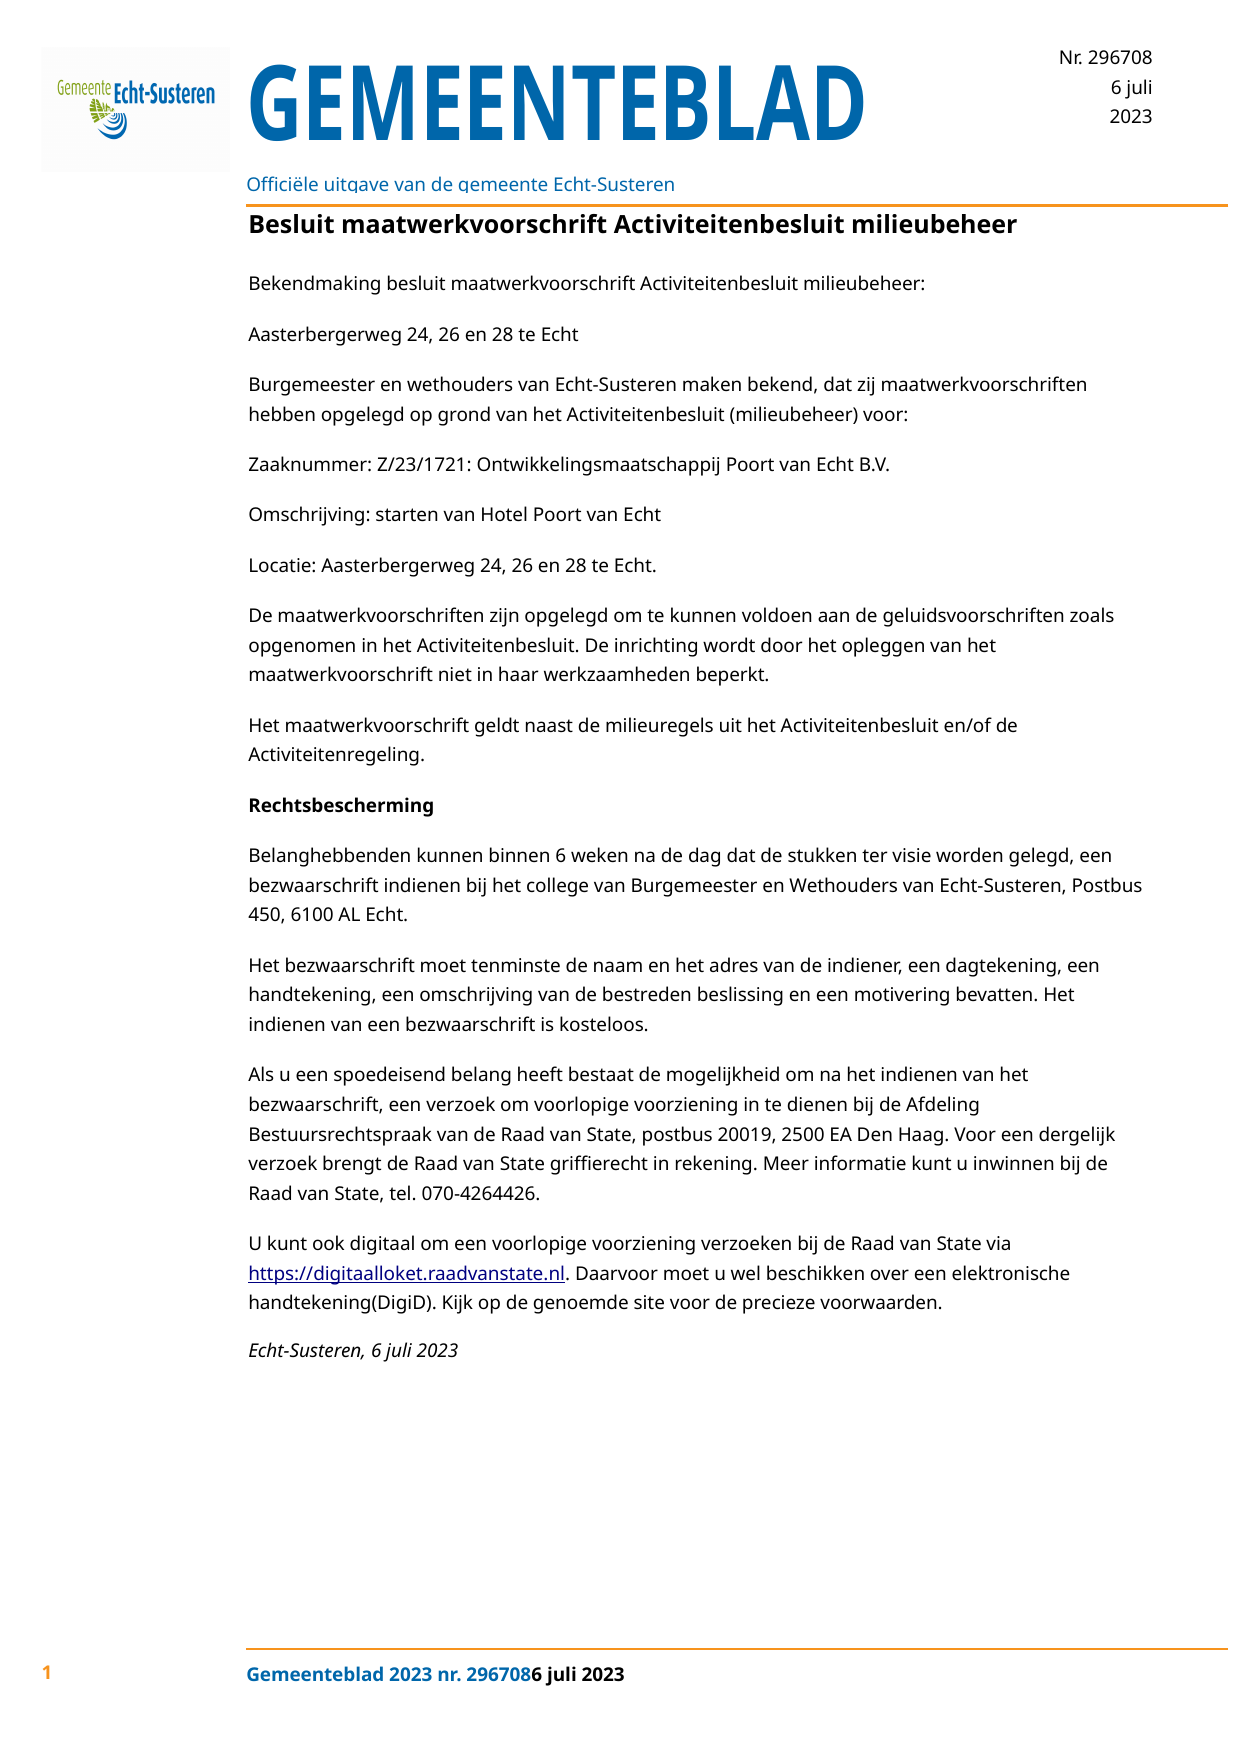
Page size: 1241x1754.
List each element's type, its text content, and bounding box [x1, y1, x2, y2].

text Het bezwaarschrift moet tenminste de naam en het adres van de indiener, een dagtekening, een handtekening, een omschrijving van de bestreden beslissing en een motivering bevatten. Het indienen van een bezwaarschrift is kosteloos. [248, 952, 1152, 1037]
picture [41, 47, 231, 172]
text Als u een spoedeisend belang heeft bestaat de mogelijkheid om na het indienen van het bezwaarschrift, een verzoek om voorlopige voorziening in te dienen bij de Afdeling Bestuursrechtspraak van de Raad van State, postbus 20019, 2500 EA Den Haag. Voor een dergelijk verzoek brengt de Raad van State griffierecht in rekening. Meer informatie kunt u inwinnen bij de Raad van State, tel. 070-4264426. [248, 1062, 1152, 1206]
text Aasterbergerweg 24, 26 en 28 te Echt [248, 321, 1152, 346]
text U kunt ook digitaal om een voorlopige voorziening verzoeken bij de Raad van State via https://digitaalloket.raadvanstate.nl. Daarvoor moet u wel beschikken over een elektronische handtekening(DigiD). Kijk op de genoemde site voor de precieze voorwaarden. [248, 1230, 1152, 1315]
text Rechtsbescherming [248, 792, 1152, 818]
text Echt-Susteren, 6 juli 2023 [248, 1337, 1152, 1363]
text Belanghebbenden kunnen binnen 6 weken na de dag dat de stukken ter visie worden gelegd, een bezwaarschrift indienen bij het college van Burgemeester en Wethouders van Echt-Susteren, Postbus 450, 6100 AL Echt. [248, 842, 1152, 927]
text De maatwerkvoorschriften zijn opgelegd om te kunnen voldoen aan de geluidsvoorschriften zoals opgenomen in het Activiteitenbesluit. De inrichting wordt door het opleggen van het maatwerkvoorschrift niet in haar werkzaamheden beperkt. [248, 602, 1152, 687]
text Locatie: Aasterbergerweg 24, 26 en 28 te Echt. [248, 552, 1152, 578]
text Het maatwerkvoorschrift geldt naast de milieuregels uit het Activiteitenbesluit en/of de Activiteitenregeling. [248, 712, 1152, 767]
text Besluit maatwerkvoorschrift Activiteitenbesluit milieubeheer [248, 207, 1152, 241]
text Bekendmaking besluit maatwerkvoorschrift Activiteitenbesluit milieubeheer: [248, 270, 1152, 296]
text Zaaknummer: Z/23/1721: Ontwikkelingsmaatschappij Poort van Echt B.V. [248, 451, 1152, 477]
text Omschrijving: starten van Hotel Poort van Echt [248, 502, 1152, 527]
text Burgemeester en wethouders van Echt-Susteren maken bekend, dat zij maatwerkvoorschriften hebben opgelegd op grond van het Activiteitenbesluit (milieubeheer) voor: [248, 371, 1152, 426]
